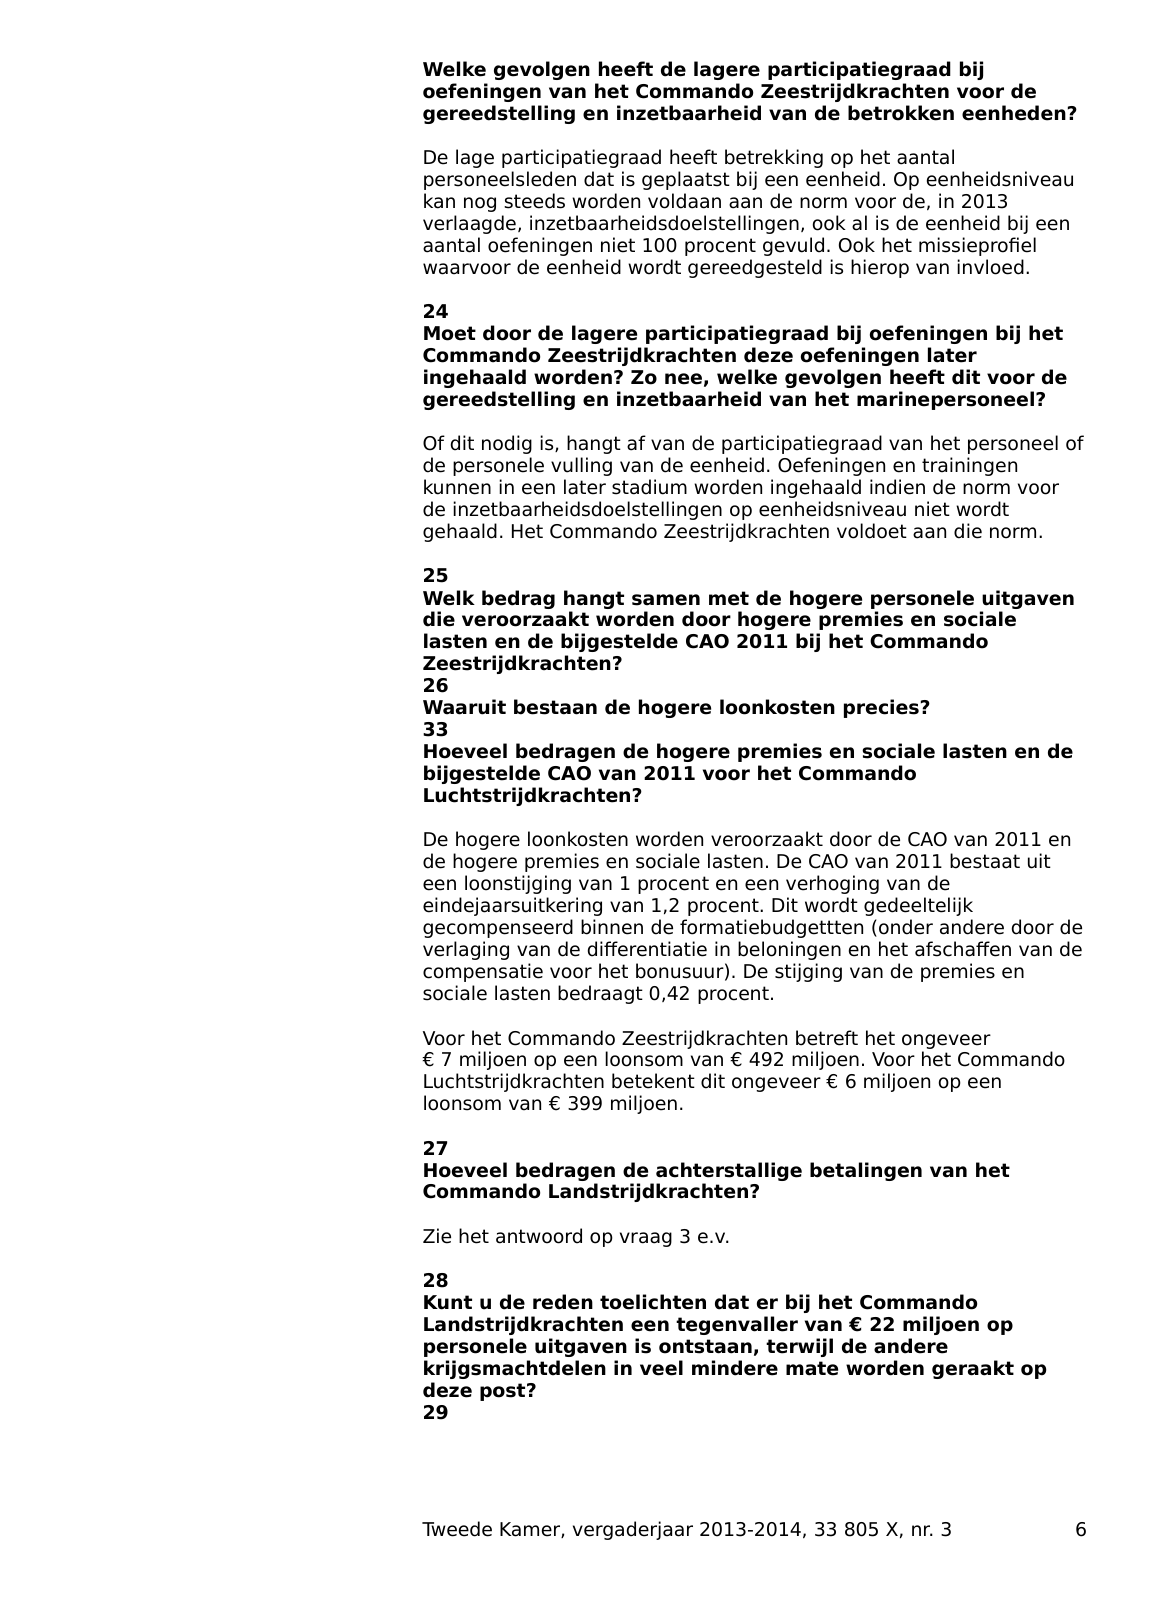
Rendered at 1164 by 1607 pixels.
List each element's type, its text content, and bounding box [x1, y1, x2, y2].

text Of dit nodig is, hangt af van de participatiegraad van het personeel of de personele vulling van de eenheid. Oefeningen en trainingen kunnen in een later stadium worden ingehaald indien de norm voor de inzetbaarheidsdoelstellingen op eenheidsniveau niet wordt gehaald. Het Commando Zeestrijdkrachten voldoet aan die norm. [422, 433, 1087, 543]
text Waaruit bestaan de hogere loonkosten precies? [422, 697, 1087, 719]
text 25 [422, 565, 1087, 587]
text De hogere loonkosten worden veroorzaakt door de CAO van 2011 en de hogere premies en sociale lasten. De CAO van 2011 bestaat uit een loonstijging van 1 procent en een verhoging van de eindejaarsuitkering van 1,2 procent. Dit wordt gedeeltelijk gecompenseerd binnen de formatiebudgettten (onder andere door de verlaging van de differentiatie in beloningen en het afschaffen van de compensatie voor het bonusuur). De stijging van de premies en sociale lasten bedraagt 0,42 procent. [422, 829, 1087, 1005]
text 26 [422, 675, 1087, 697]
text Welke gevolgen heeft de lagere participatiegraad bij oefeningen van het Commando Zeestrijdkrachten voor de gereedstelling en inzetbaarheid van de betrokken eenheden? [422, 59, 1087, 125]
text 27 [422, 1137, 1087, 1159]
text Voor het Commando Zeestrijdkrachten betreft het ongeveer € 7 miljoen op een loonsom van € 492 miljoen. Voor het Commando Luchtstrijdkrachten betekent dit ongeveer € 6 miljoen op een loonsom van € 399 miljoen. [422, 1027, 1087, 1115]
text Welk bedrag hangt samen met de hogere personele uitgaven die veroorzaakt worden door hogere premies en sociale lasten en de bijgestelde CAO 2011 bij het Commando Zeestrijdkrachten? [422, 587, 1087, 675]
text 24 [422, 301, 1087, 323]
text Hoeveel bedragen de achterstallige betalingen van het Commando Landstrijdkrachten? [422, 1159, 1087, 1203]
text Zie het antwoord op vraag 3 e.v. [422, 1226, 1087, 1248]
text 29 [422, 1402, 1087, 1424]
text Kunt u de reden toelichten dat er bij het Commando Landstrijdkrachten een tegenvaller van € 22 miljoen op personele uitgaven is ontstaan, terwijl de andere krijgsmachtdelen in veel mindere mate worden geraakt op deze post? [422, 1292, 1087, 1402]
text Moet door de lagere participatiegraad bij oefeningen bij het Commando Zeestrijdkrachten deze oefeningen later ingehaald worden? Zo nee, welke gevolgen heeft dit voor de gereedstelling en inzetbaarheid van het marinepersoneel? [422, 323, 1087, 411]
text Hoeveel bedragen de hogere premies en sociale lasten en de bijgestelde CAO van 2011 voor het Commando Luchtstrijdkrachten? [422, 741, 1087, 807]
text De lage participatiegraad heeft betrekking op het aantal personeelsleden dat is geplaatst bij een eenheid. Op eenheidsniveau kan nog steeds worden voldaan aan de norm voor de, in 2013 verlaagde, inzetbaarheidsdoelstellingen, ook al is de eenheid bij een aantal oefeningen niet 100 procent gevuld. Ook het missieprofiel waarvoor de eenheid wordt gereedgesteld is hierop van invloed. [422, 147, 1087, 279]
text 33 [422, 719, 1087, 741]
text 28 [422, 1270, 1087, 1292]
